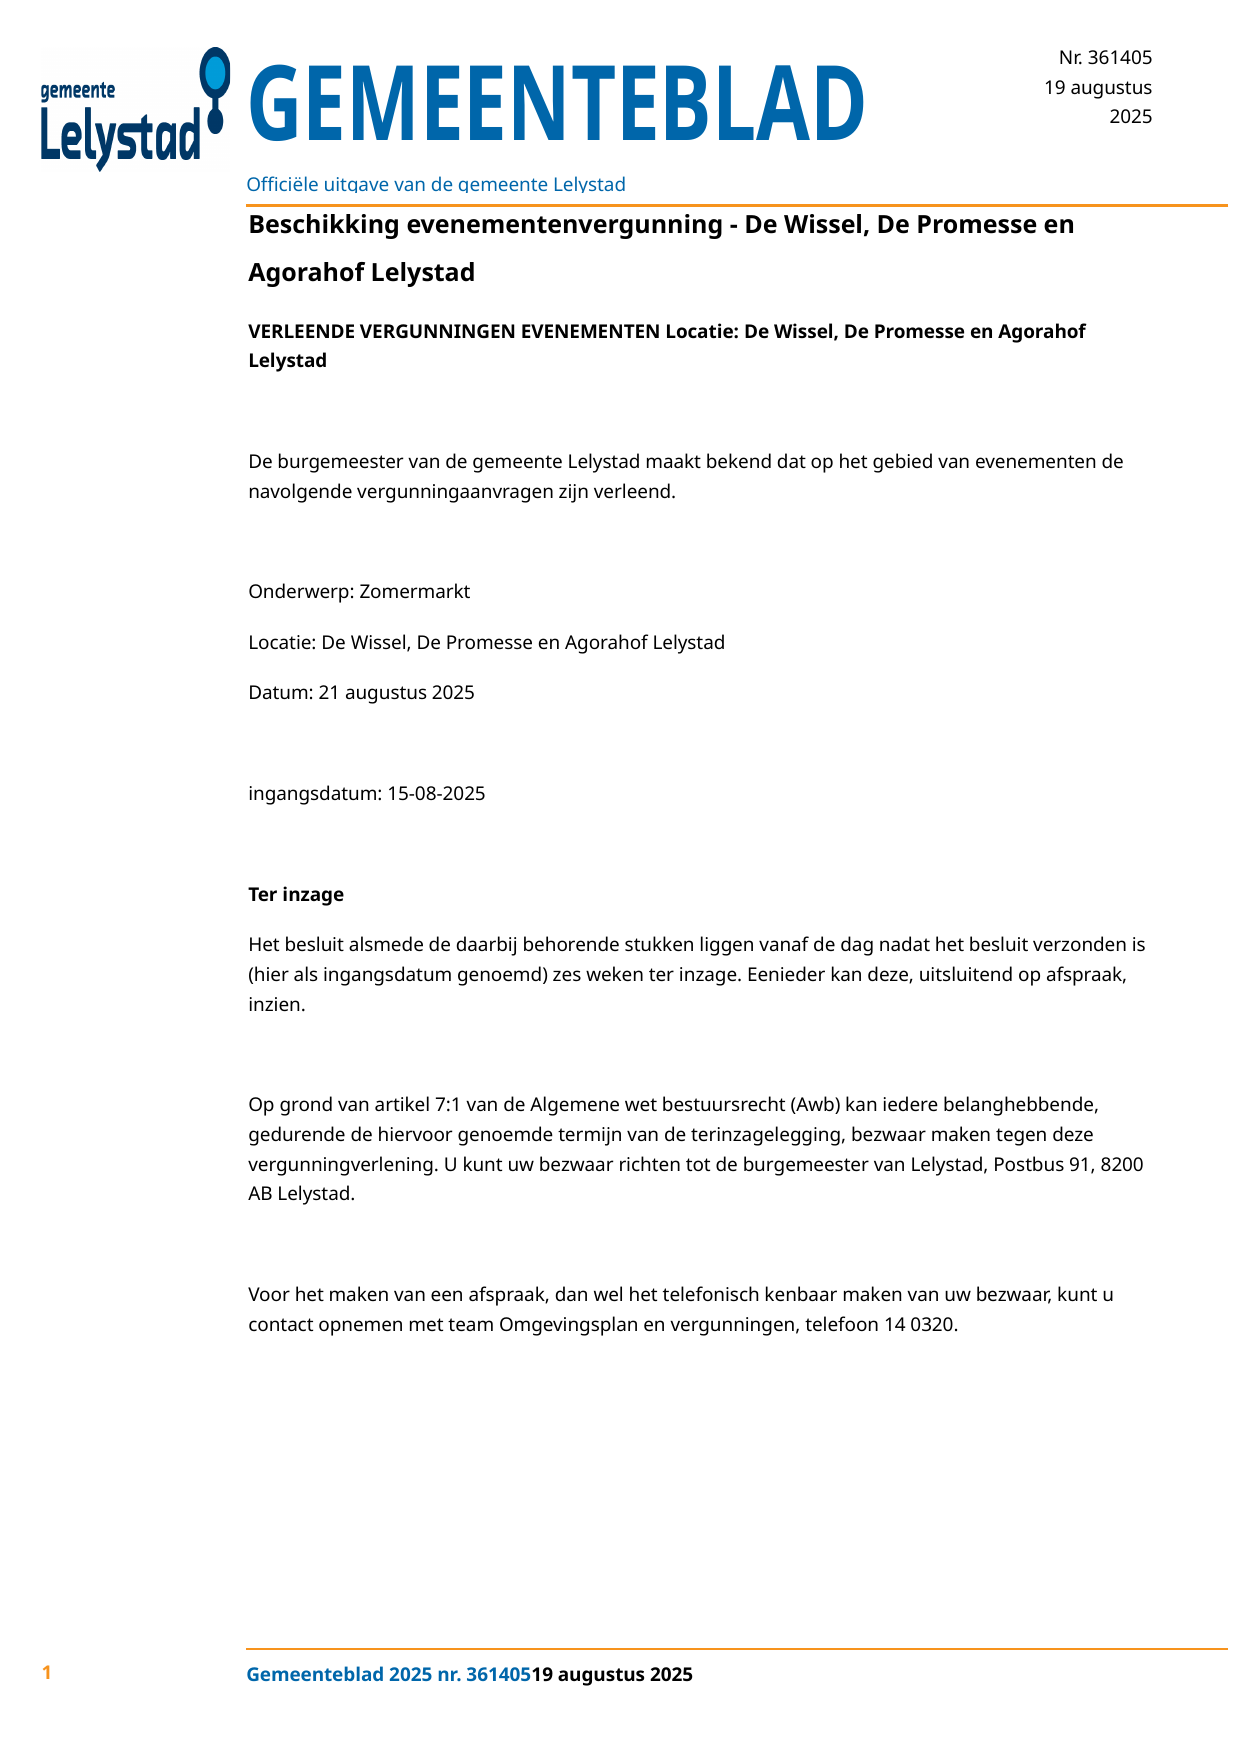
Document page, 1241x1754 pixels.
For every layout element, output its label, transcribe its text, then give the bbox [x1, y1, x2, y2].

text Datum: 21 augustus 2025 [248, 679, 1152, 705]
picture [41, 47, 231, 172]
text Het besluit alsmede de daarbij behorende stukken liggen vanaf de dag nadat het besluit verzonden is (hier als ingangsdatum genoemd) zes weken ter inzage. Eenieder kan deze, uitsluitend op afspraak, inzien. [248, 932, 1152, 1017]
text Ter inzage [248, 881, 1152, 907]
text Beschikking evenementenvergunning - De Wissel, De Promesse en Agorahof Lelystad [248, 207, 1152, 288]
text Voor het maken van een afspraak, dan wel het telefonisch kenbaar maken van uw bezwaar, kunt u contact opnemen met team Omgevingsplan en vergunningen, telefoon 14 0320. [248, 1281, 1152, 1337]
text Op grond van artikel 7:1 van de Algemene wet bestuursrecht (Awb) kan iedere belanghebbende, gedurende de hiervoor genoemde termijn van de terinzagelegging, bezwaar maken tegen deze vergunningverlening. U kunt uw bezwaar richten tot de burgemeester van Lelystad, Postbus 91, 8200 AB Lelystad. [248, 1092, 1152, 1206]
text Onderwerp: Zomermarkt [248, 579, 1152, 604]
text De burgemeester van de gemeente Lelystad maakt bekend dat op het gebied van evenementen de navolgende vergunningaanvragen zijn verleend. [248, 448, 1152, 504]
text VERLEENDE VERGUNNINGEN EVENEMENTEN Locatie: De Wissel, De Promesse en Agorahof Lelystad [248, 318, 1152, 373]
text Locatie: De Wissel, De Promesse en Agorahof Lelystad [248, 629, 1152, 655]
text ingangsdatum: 15-08-2025 [248, 780, 1152, 806]
